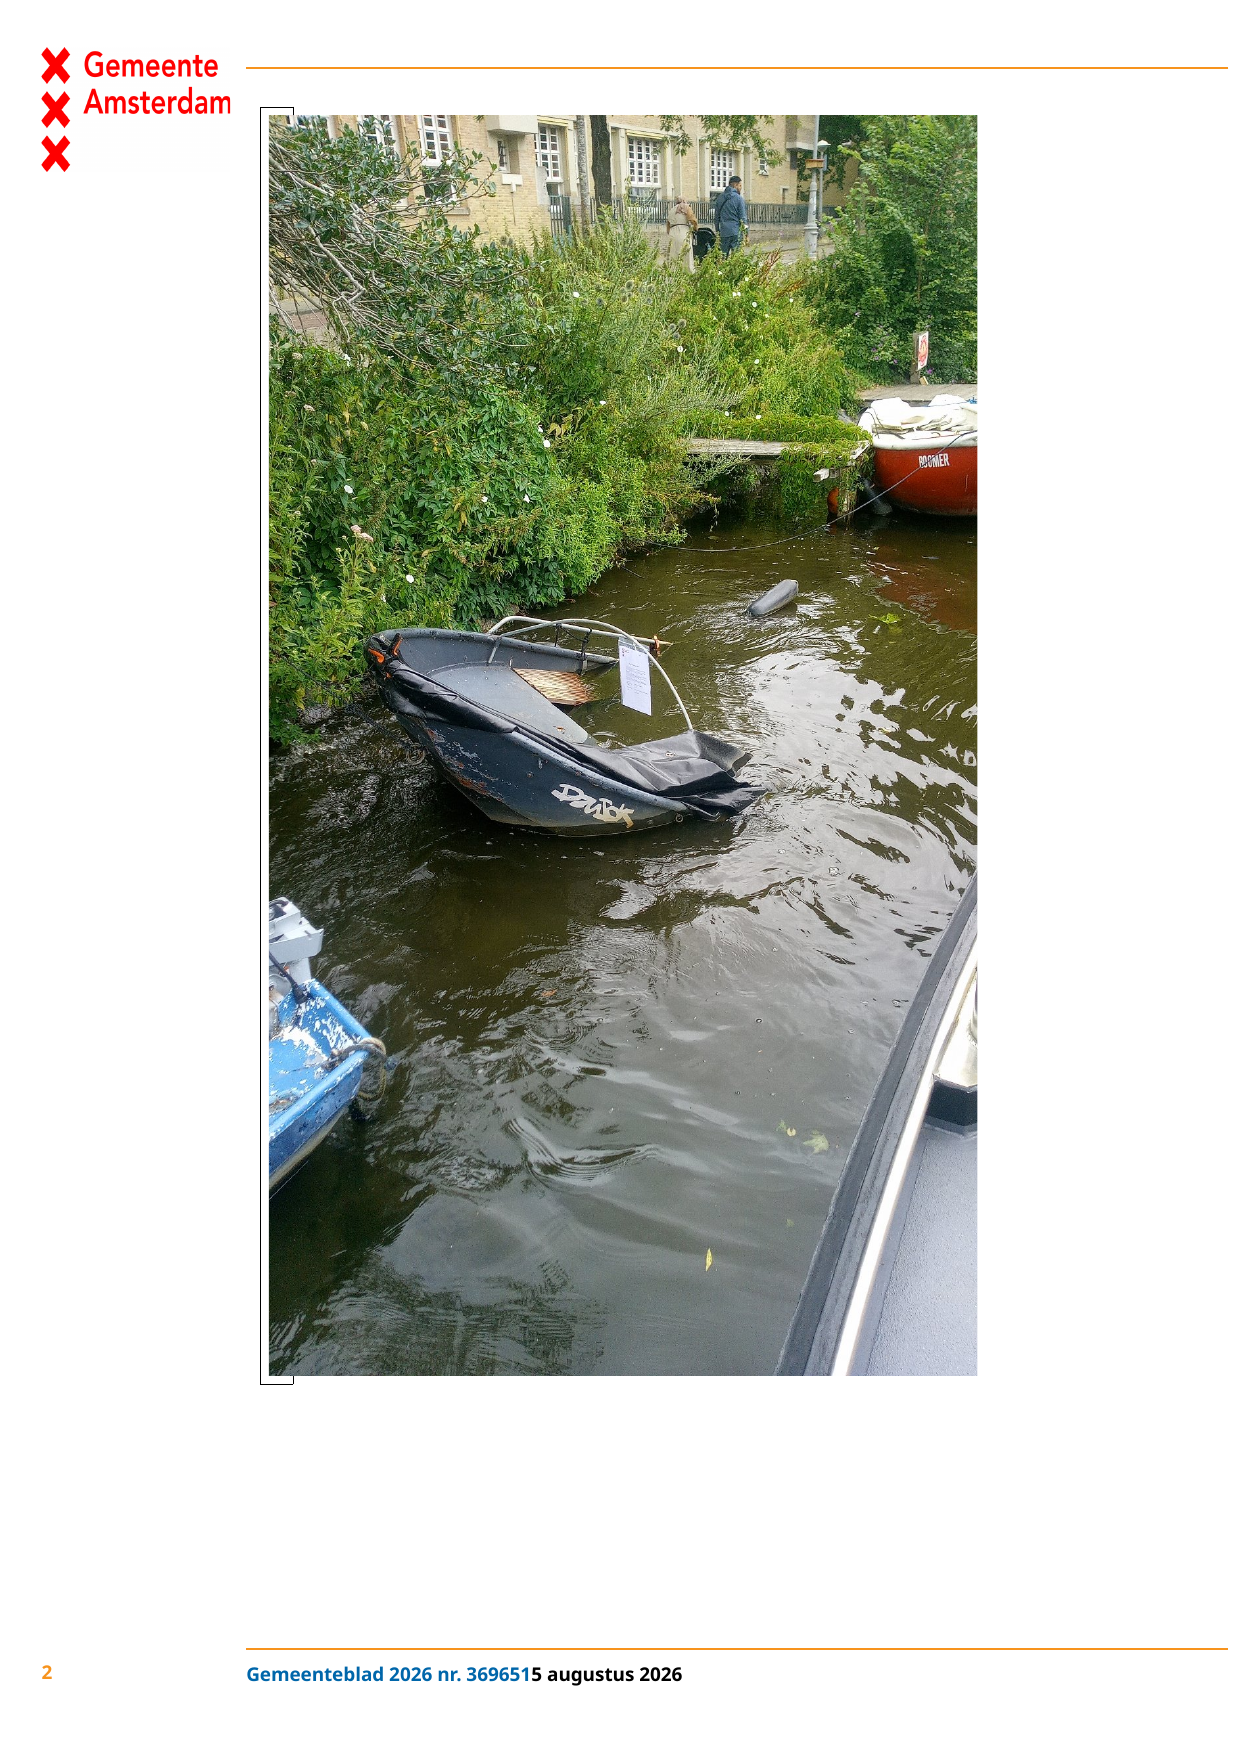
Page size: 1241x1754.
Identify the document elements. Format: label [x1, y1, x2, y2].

picture [268, 115, 978, 1376]
picture [41, 47, 231, 172]
